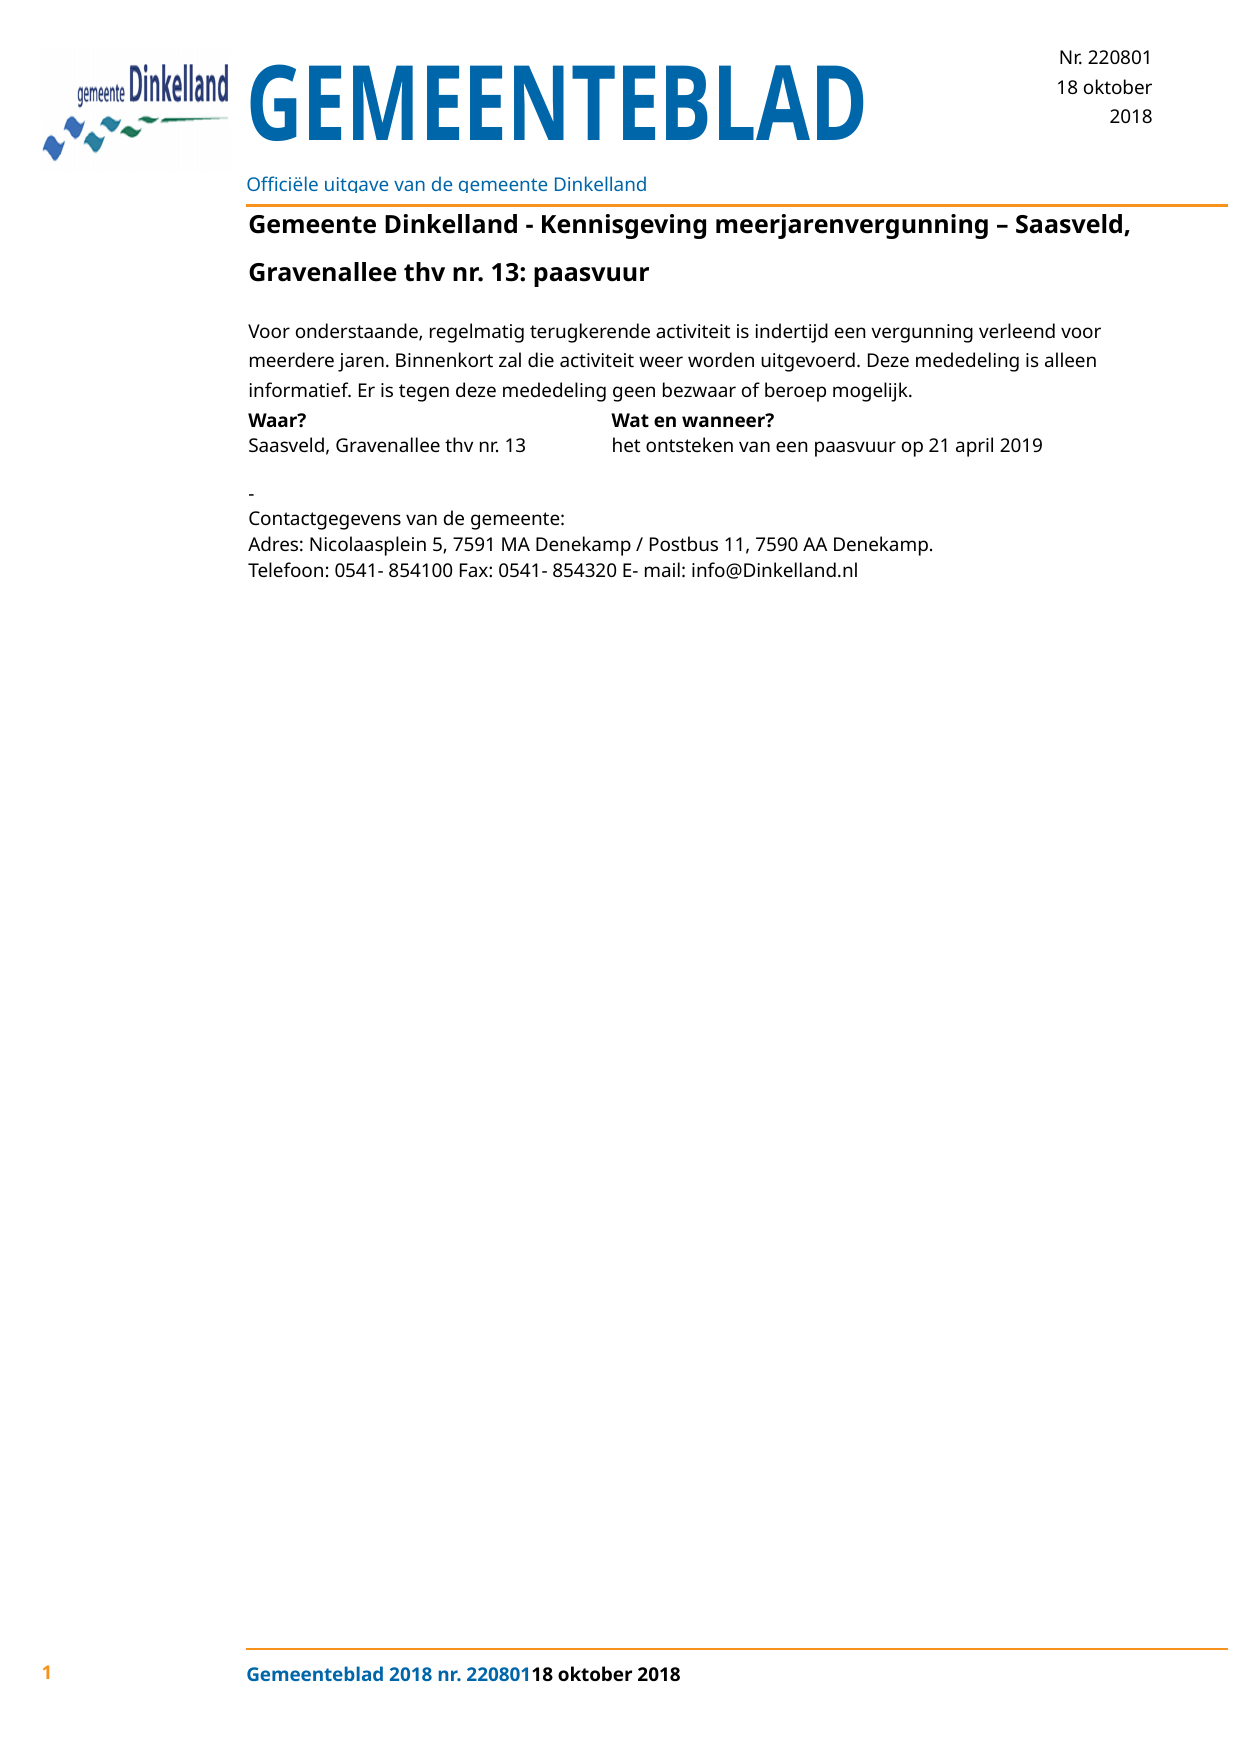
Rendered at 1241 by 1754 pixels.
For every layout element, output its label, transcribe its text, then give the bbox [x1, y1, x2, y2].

table_header Waar? [248, 407, 611, 432]
text Gemeente Dinkelland - Kennisgeving meerjarenvergunning – Saasveld, Gravenallee thv nr. 13: paasvuur [248, 207, 1152, 288]
text Telefoon: 0541- 854100 Fax: 0541- 854320 E- mail: info@Dinkelland.nl [248, 557, 1152, 583]
text Voor onderstaande, regelmatig terugkerende activiteit is indertijd een vergunning verleend voor meerdere jaren. Binnenkort zal die activiteit weer worden uitgevoerd. Deze mededeling is alleen informatief. Er is tegen deze mededeling geen bezwaar of beroep mogelijk. [248, 318, 1152, 403]
table_cell het ontsteken van een paasvuur op 21 april 2019 [611, 433, 1152, 458]
text Adres: Nicolaasplein 5, 7591 MA Denekamp / Postbus 11, 7590 AA Denekamp. [248, 531, 1152, 557]
table_header Wat en wanneer? [611, 407, 1152, 432]
text - [248, 480, 1152, 505]
table_cell Saasveld, Gravenallee thv nr. 13 [248, 433, 611, 458]
picture [41, 47, 231, 172]
text Contactgegevens van de gemeente: [248, 505, 1152, 531]
